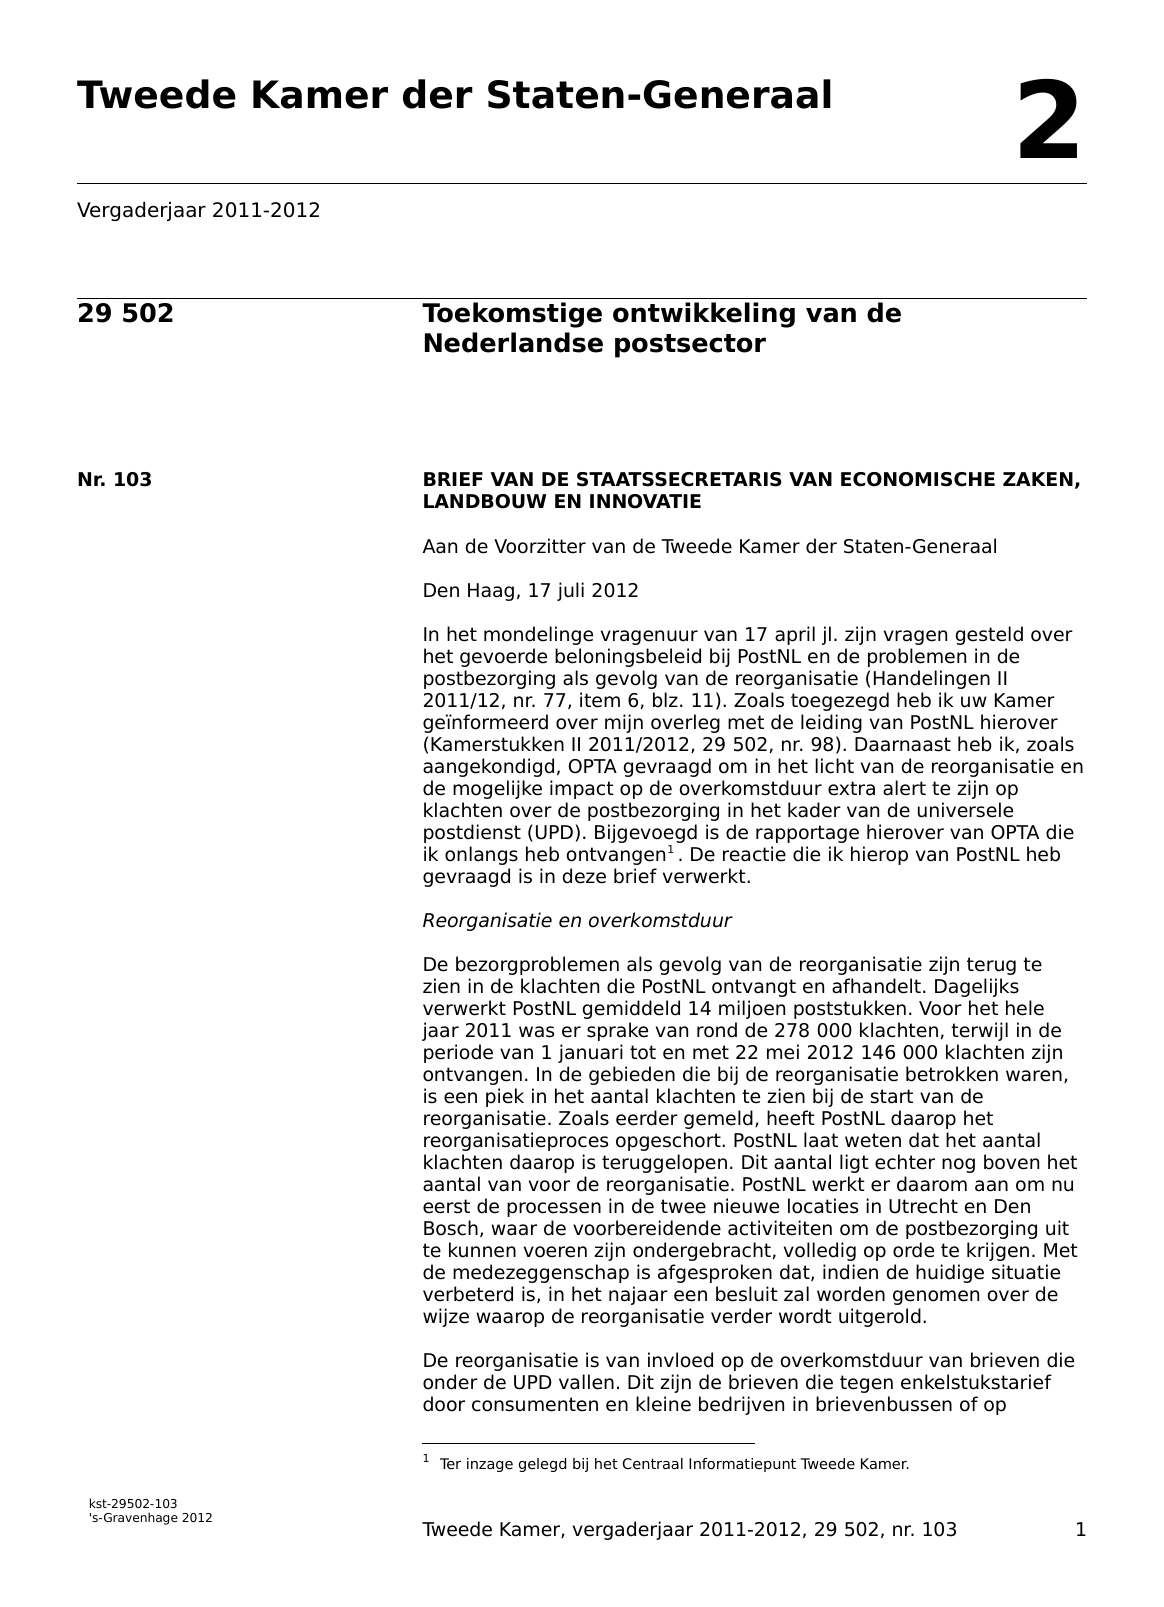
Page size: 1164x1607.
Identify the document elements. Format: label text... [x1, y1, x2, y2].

table_header 2 [886, 59, 1087, 183]
table_cell Vergaderjaar 2011-2012 [77, 184, 1087, 298]
text De reorganisatie is van invloed op de overkomstduur van brieven die onder de UPD vallen. Dit zijn de brieven die tegen enkelstukstarief door consumenten en kleine bedrijven in brievenbussen of op [422, 1350, 1087, 1416]
table_header Tweede Kamer der Staten-Generaal [77, 59, 886, 183]
subtitle Nr. 103 BRIEF VAN DE STAATSSECRETARIS VAN ECONOMISCHE ZAKEN, LANDBOUW EN INNOVATIE [77, 469, 1087, 513]
text 's-Gravenhage 2012 [88, 1511, 323, 1525]
text De bezorgproblemen als gevolg van de reorganisatie zijn terug te zien in de klachten die PostNL ontvangt en afhandelt. Dagelijks verwerkt PostNL gemiddeld 14 miljoen poststukken. Voor het hele jaar 2011 was er sprake van rond de 278 000 klachten, terwijl in de periode van 1 januari tot en met 22 mei 2012 146 000 klachten zijn ontvangen. In de gebieden die bij de reorganisatie betrokken waren, is een piek in het aantal klachten te zien bij de start van de reorganisatie. Zoals eerder gemeld, heeft PostNL daarop het reorganisatieproces opgeschort. PostNL laat weten dat het aantal klachten daarop is teruggelopen. Dit aantal ligt echter nog boven het aantal van voor de reorganisatie. PostNL werkt er daarom aan om nu eerst de processen in de twee nieuwe locaties in Utrecht en Den Bosch, waar de voorbereidende activiteiten om de postbezorging uit te kunnen voeren zijn ondergebracht, volledig op orde te krijgen. Met de medezeggenschap is afgesproken dat, indien de huidige situatie verbeterd is, in het najaar een besluit zal worden genomen over de wijze waarop de reorganisatie verder wordt uitgerold. [422, 954, 1087, 1328]
subtitle Reorganisatie en overkomstduur [422, 910, 1087, 932]
text Den Haag, 17 juli 2012 [422, 580, 1087, 602]
text In het mondelinge vragenuur van 17 april jl. zijn vragen gesteld over het gevoerde beloningsbeleid bij PostNL en de problemen in de postbezorging als gevolg van de reorganisatie (Handelingen II 2011/12, nr. 77, item 6, blz. 11). Zoals toegezegd heb ik uw Kamer geïnformeerd over mijn overleg met de leiding van PostNL hierover (Kamerstukken II 2011/2012, 29 502, nr. 98). Daarnaast heb ik, zoals aangekondigd, OPTA gevraagd om in het licht van de reorganisatie en de mogelijke impact op de overkomstduur extra alert te zijn op klachten over de postbezorging in het kader van de universele postdienst (UPD). Bijgevoegd is de rapportage hierover van OPTA die ik onlangs heb ontvangen. De reactie die ik hierop van PostNL heb gevraagd is in deze brief verwerkt. [422, 624, 1087, 888]
text Aan de Voorzitter van de Tweede Kamer der Staten-Generaal [422, 536, 1087, 557]
text kst-29502-103 [88, 1497, 323, 1511]
text Ter inzage gelegd bij het Centraal Informatiepunt Tweede Kamer. [422, 1452, 1087, 1474]
subtitle 29 502 Toekomstige ontwikkeling van de Nederlandse postsector [77, 299, 1087, 358]
